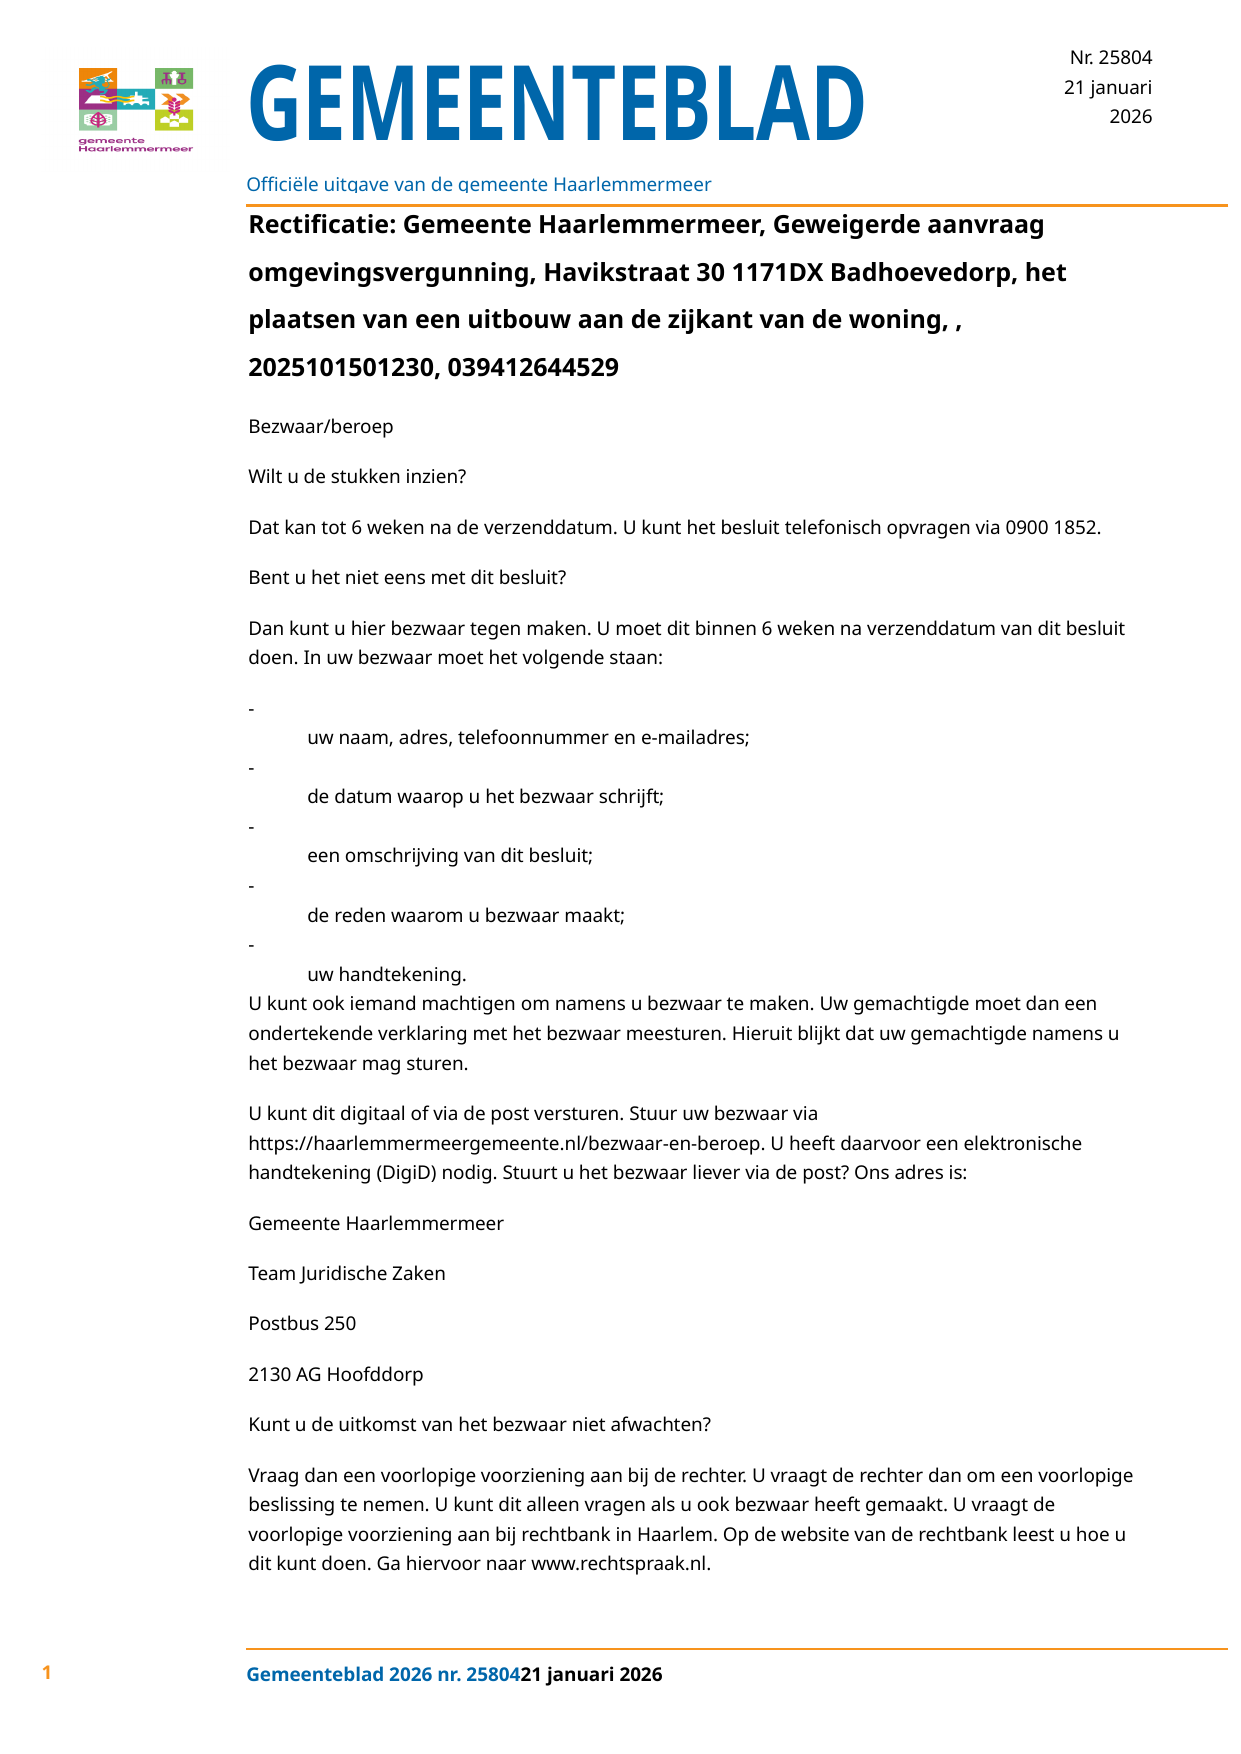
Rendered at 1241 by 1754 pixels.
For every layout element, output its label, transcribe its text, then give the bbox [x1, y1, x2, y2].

list de reden waarom u bezwaar maakt; [248, 902, 1152, 928]
text Postbus 250 [248, 1311, 1152, 1336]
text Team Juridische Zaken [248, 1260, 1152, 1286]
list een omschrijving van dit besluit; [248, 843, 1152, 868]
text 2130 AG Hoofddorp [248, 1361, 1152, 1387]
text Dat kan tot 6 weken na de verzenddatum. U kunt het besluit telefonisch opvragen via 0900 1852. [248, 514, 1152, 540]
list uw naam, adres, telefoonnummer en e-mailadres; [248, 724, 1152, 750]
text Bezwaar/beroep [248, 413, 1152, 439]
text Gemeente Haarlemmermeer [248, 1210, 1152, 1236]
text Bent u het niet eens met dit besluit? [248, 564, 1152, 590]
text Rectificatie: Gemeente Haarlemmermeer, Geweigerde aanvraag omgevingsvergunning, Havikstraat 30 1171DX Badhoevedorp, het plaatsen van een uitbouw aan de zijkant van de woning, , 2025101501230, 039412644529 [248, 207, 1152, 384]
list uw handtekening. [248, 961, 1152, 987]
text Wilt u de stukken inzien? [248, 463, 1152, 489]
text Dan kunt u hier bezwaar tegen maken. U moet dit binnen 6 weken na verzenddatum van dit besluit doen. In uw bezwaar moet het volgende staan: [248, 615, 1152, 670]
text Kunt u de uitkomst van het bezwaar niet afwachten? [248, 1411, 1152, 1437]
text U kunt ook iemand machtigen om namens u bezwaar te maken. Uw gemachtigde moet dan een ondertekende verklaring met het bezwaar meesturen. Hieruit blijkt dat uw gemachtigde namens u het bezwaar mag sturen. [248, 991, 1152, 1076]
list de datum waarop u het bezwaar schrijft; [248, 783, 1152, 809]
text Vraag dan een voorlopige voorziening aan bij de rechter. U vraagt de rechter dan om een voorlopige beslissing te nemen. U kunt dit alleen vragen als u ook bezwaar heeft gemaakt. U vraagt de voorlopige voorziening aan bij rechtbank in Haarlem. Op de website van de rechtbank leest u hoe u dit kunt doen. Ga hiervoor naar www.rechtspraak.nl. [248, 1462, 1152, 1576]
picture [41, 47, 231, 172]
text U kunt dit digitaal of via de post versturen. Stuur uw bezwaar via https://haarlemmermeergemeente.nl/bezwaar-en-beroep. U heeft daarvoor een elektronische handtekening (DigiD) nodig. Stuurt u het bezwaar liever via de post? Ons adres is: [248, 1100, 1152, 1185]
